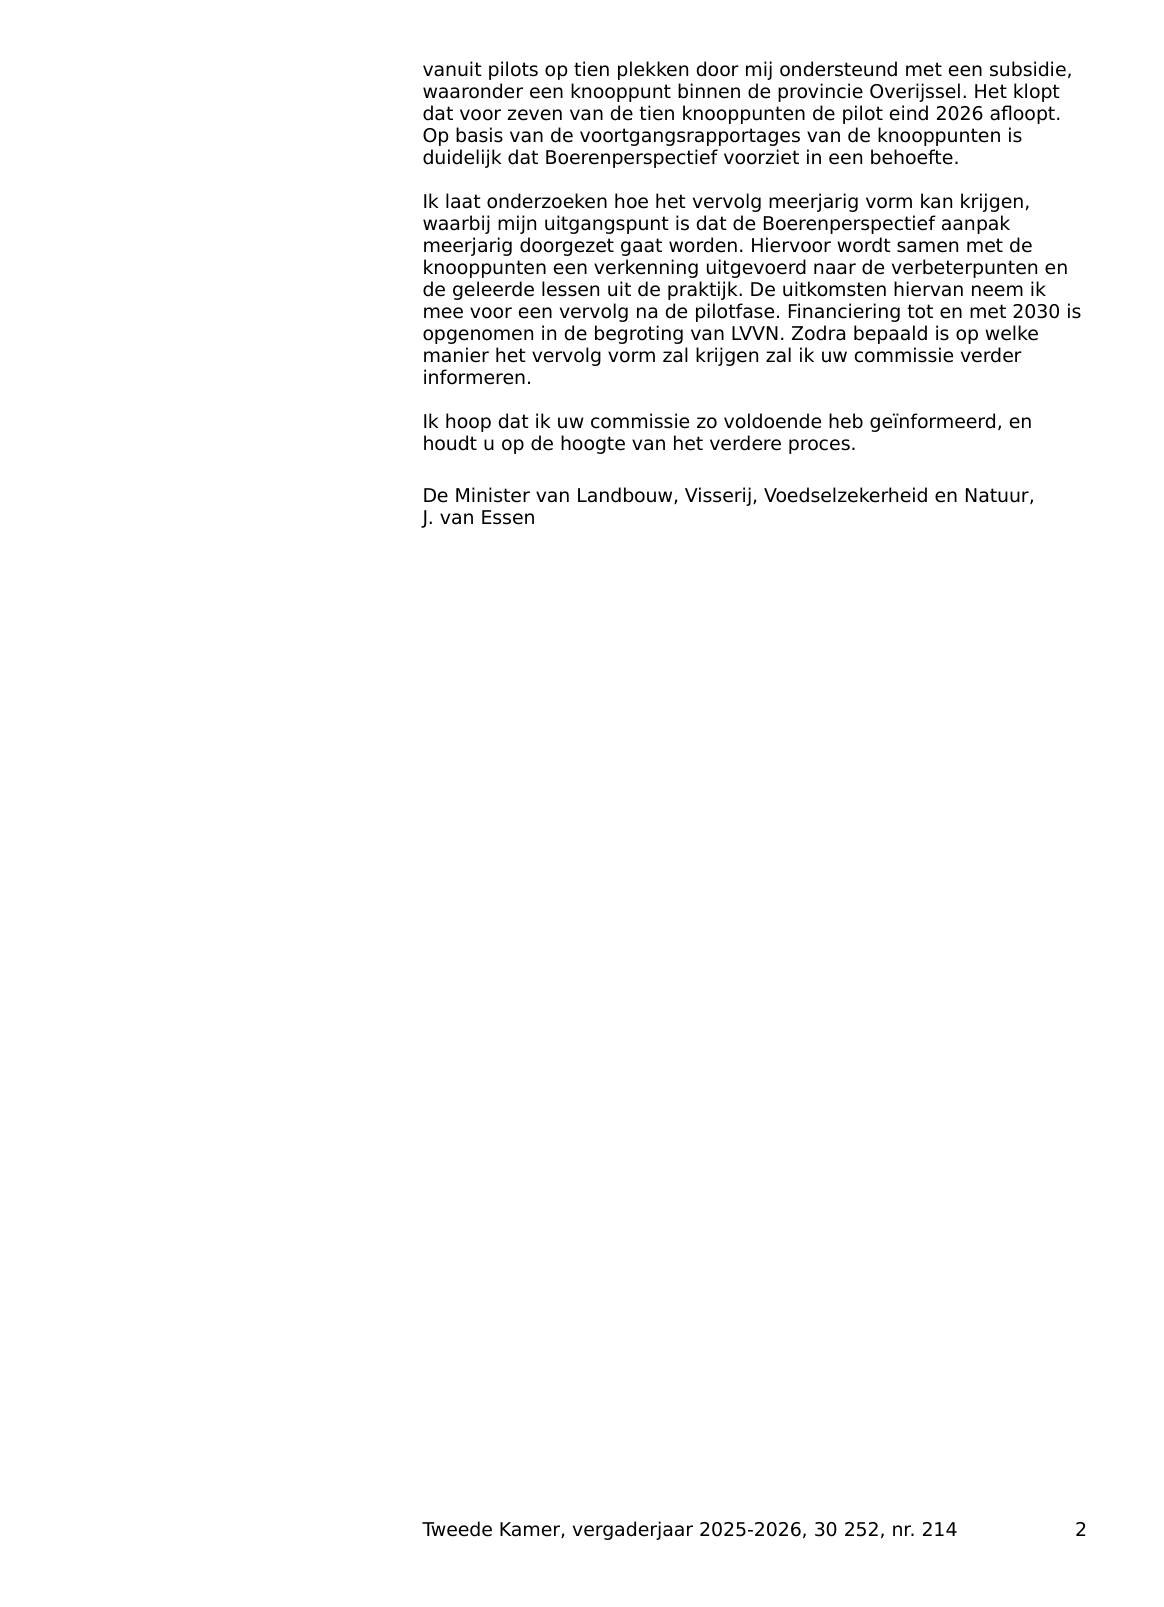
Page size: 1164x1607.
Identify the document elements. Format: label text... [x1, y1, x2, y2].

text vanuit pilots op tien plekken door mij ondersteund met een subsidie, waaronder een knooppunt binnen de provincie Overijssel. Het klopt dat voor zeven van de tien knooppunten de pilot eind 2026 afloopt. Op basis van de voortgangsrapportages van de knooppunten is duidelijk dat Boerenperspectief voorziet in een behoefte. [422, 59, 1087, 169]
text Ik laat onderzoeken hoe het vervolg meerjarig vorm kan krijgen, waarbij mijn uitgangspunt is dat de Boerenperspectief aanpak meerjarig doorgezet gaat worden. Hiervoor wordt samen met de knooppunten een verkenning uitgevoerd naar de verbeterpunten en de geleerde lessen uit de praktijk. De uitkomsten hiervan neem ik mee voor een vervolg na de pilotfase. Financiering tot en met 2030 is opgenomen in de begroting van LVVN. Zodra bepaald is op welke manier het vervolg vorm zal krijgen zal ik uw commissie verder informeren. [422, 191, 1087, 389]
text De Minister van Landbouw, Visserij, Voedselzekerheid en Natuur, J. van Essen [422, 485, 1087, 529]
text Ik hoop dat ik uw commissie zo voldoende heb geïnformeerd, en houdt u op de hoogte van het verdere proces. [422, 411, 1087, 455]
